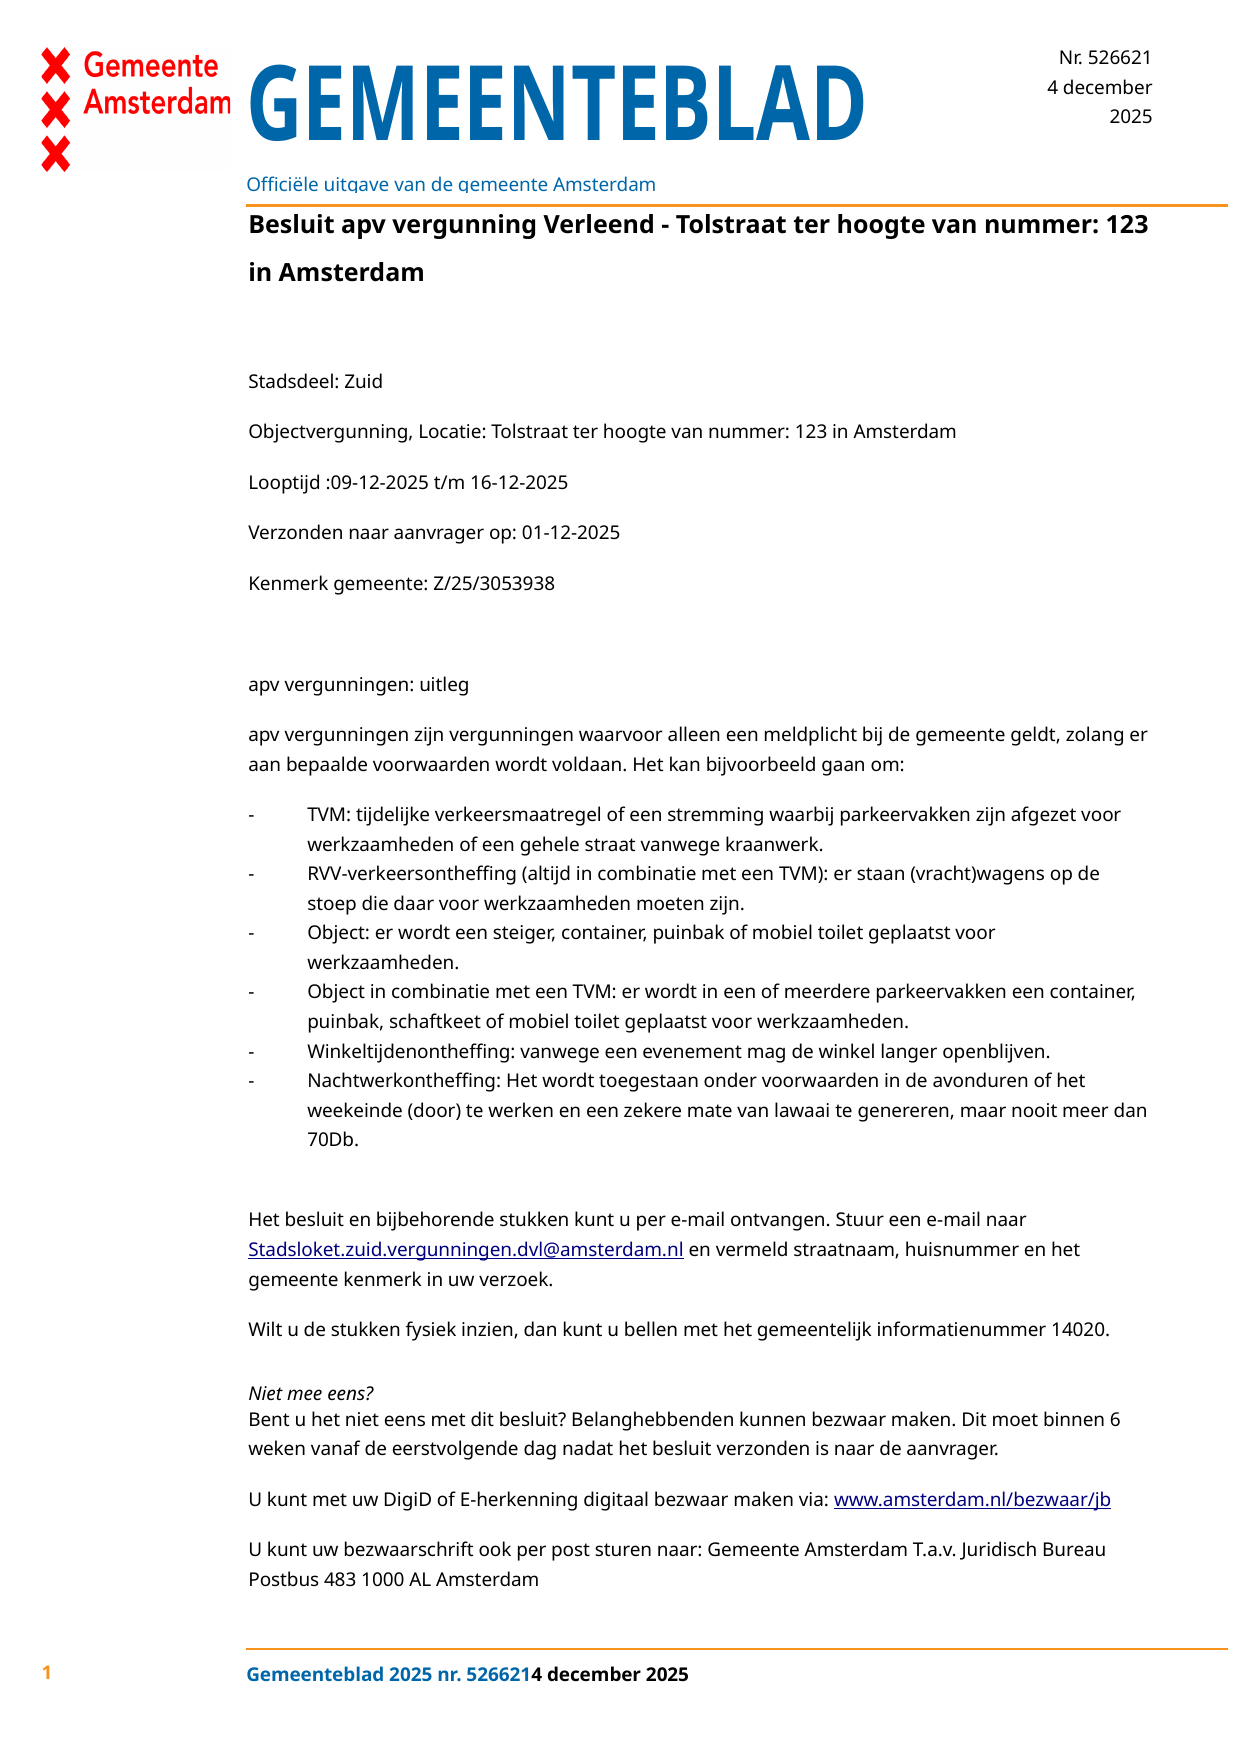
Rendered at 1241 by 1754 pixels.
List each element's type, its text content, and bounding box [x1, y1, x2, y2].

picture [41, 47, 231, 172]
text Wilt u de stukken fysiek inzien, dan kunt u bellen met het gemeentelijk informatienummer 14020. [248, 1316, 1152, 1342]
text Besluit apv vergunning Verleend - Tolstraat ter hoogte van nummer: 123 in Amsterdam [248, 207, 1152, 288]
list RVV-verkeersontheffing (altijd in combinatie met een TVM): er staan (vracht)wagens op de stoep die daar voor werkzaamheden moeten zijn. [248, 860, 1152, 916]
text U kunt uw bezwaarschrift ook per post sturen naar: Gemeente Amsterdam T.a.v. Juridisch Bureau Postbus 483 1000 AL Amsterdam [248, 1536, 1152, 1592]
list Winkeltijdenontheffing: vanwege een evenement mag de winkel langer openblijven. [248, 1038, 1152, 1064]
text Kenmerk gemeente: Z/25/3053938 [248, 570, 1152, 596]
text apv vergunningen zijn vergunningen waarvoor alleen een meldplicht bij de gemeente geldt, zolang er aan bepaalde voorwaarden wordt voldaan. Het kan bijvoorbeeld gaan om: [248, 721, 1152, 777]
list Nachtwerkontheffing: Het wordt toegestaan onder voorwaarden in de avonduren of het weekeinde (door) te werken en een zekere mate van lawaai te genereren, maar nooit meer dan 70Db. [248, 1067, 1152, 1152]
text Het besluit en bijbehorende stukken kunt u per e-mail ontvangen. Stuur een e-mail naar Stadsloket.zuid.vergunningen.dvl@amsterdam.nl en vermeld straatnaam, huisnummer en het gemeente kenmerk in uw verzoek. [248, 1207, 1152, 1292]
text Objectvergunning, Locatie: Tolstraat ter hoogte van nummer: 123 in Amsterdam [248, 419, 1152, 444]
text Looptijd :09-12-2025 t/m 16-12-2025 [248, 469, 1152, 495]
list Object: er wordt een steiger, container, puinbak of mobiel toilet geplaatst voor werkzaamheden. [248, 919, 1152, 975]
text Niet mee eens? [248, 1380, 1152, 1406]
list TVM: tijdelijke verkeersmaatregel of een stremming waarbij parkeervakken zijn afgezet voor werkzaamheden of een gehele straat vanwege kraanwerk. [248, 801, 1152, 857]
text U kunt met uw DigiD of E-herkenning digitaal bezwaar maken via: www.amsterdam.nl/bezwaar/jb [248, 1486, 1152, 1512]
text Bent u het niet eens met dit besluit? Belanghebbenden kunnen bezwaar maken. Dit moet binnen 6 weken vanaf de eerstvolgende dag nadat het besluit verzonden is naar de aanvrager. [248, 1406, 1152, 1461]
text Stadsdeel: Zuid [248, 368, 1152, 394]
list Object in combinatie met een TVM: er wordt in een of meerdere parkeervakken een container, puinbak, schaftkeet of mobiel toilet geplaatst voor werkzaamheden. [248, 979, 1152, 1034]
text Verzonden naar aanvrager op: 01-12-2025 [248, 519, 1152, 545]
text apv vergunningen: uitleg [248, 671, 1152, 697]
